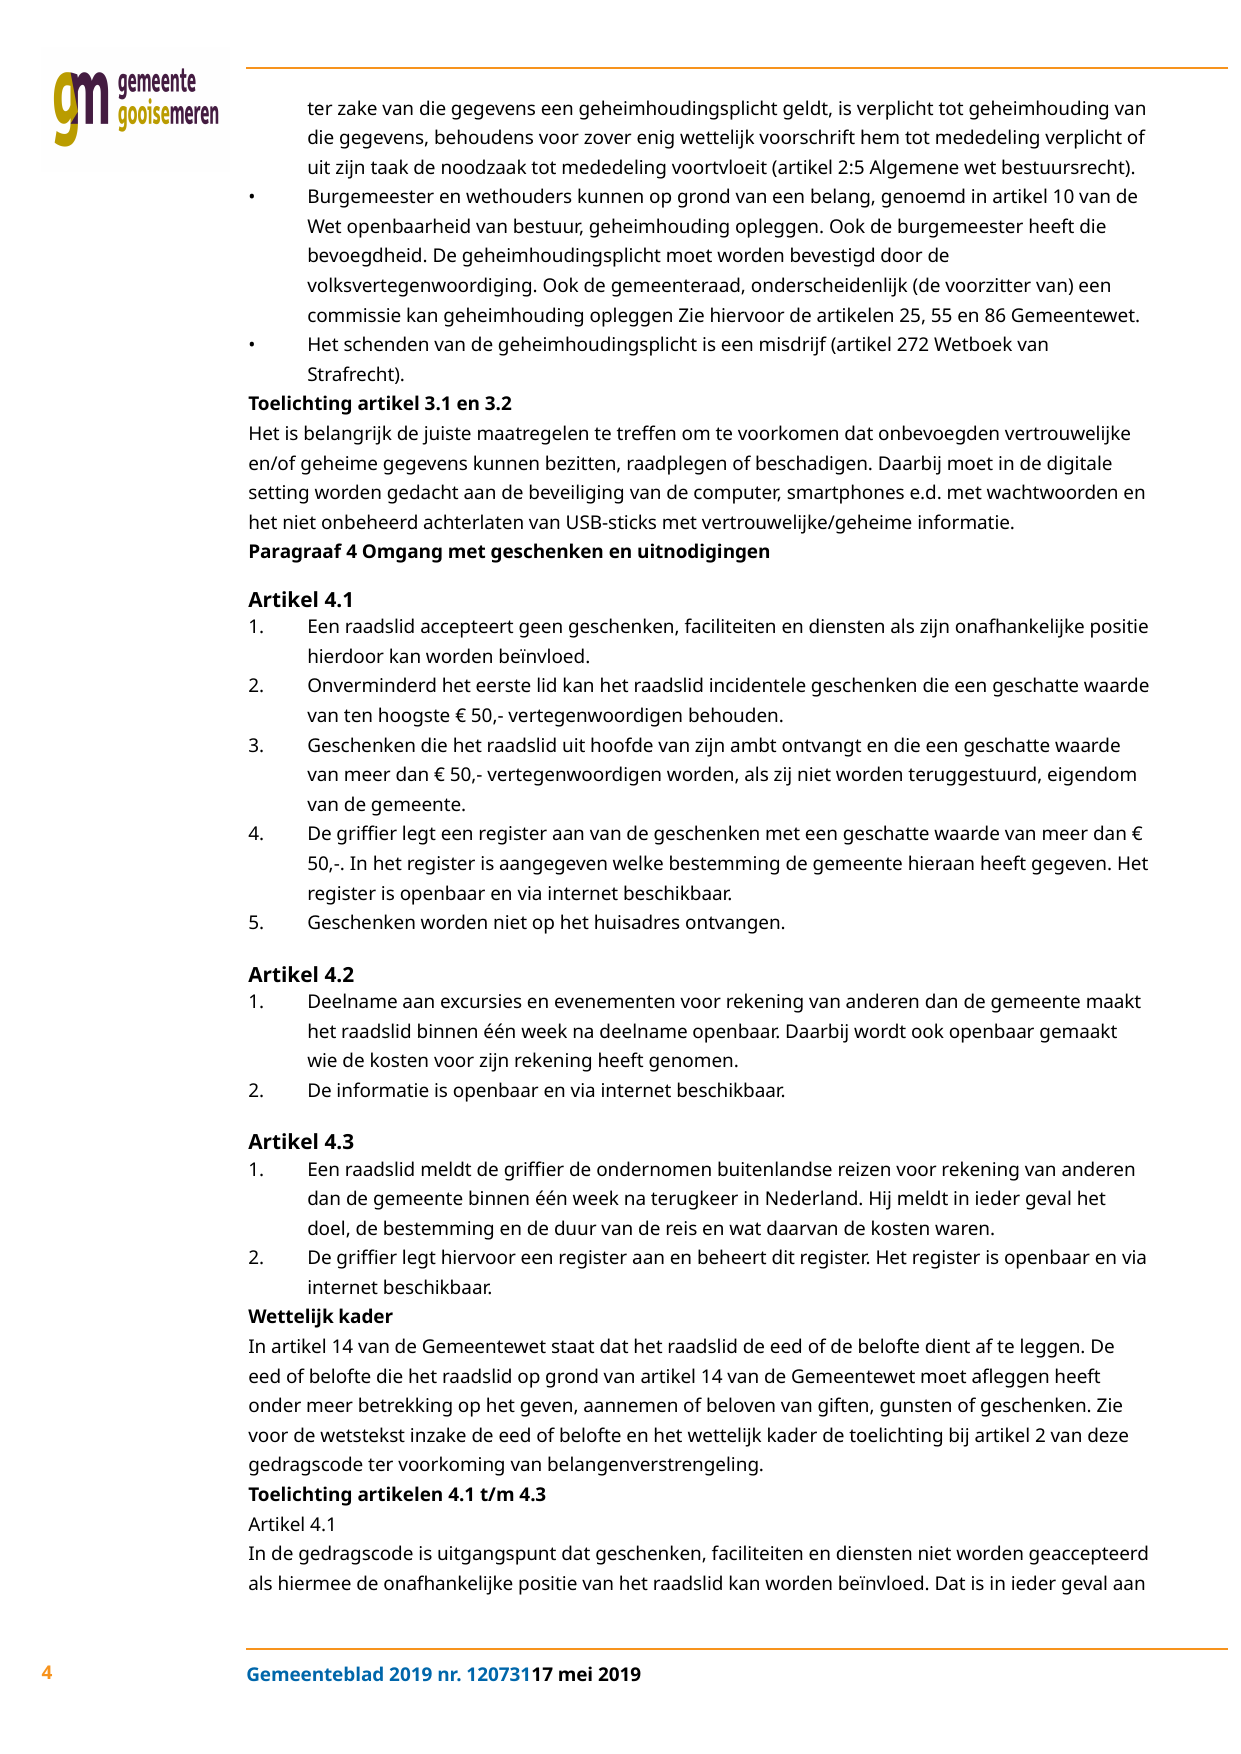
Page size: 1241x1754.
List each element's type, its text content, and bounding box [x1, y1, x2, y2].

list Het schenden van de geheimhoudingsplicht is een misdrijf (artikel 272 Wetboek van Strafrecht). [248, 331, 1152, 387]
list Een raadslid accepteert geen geschenken, faciliteiten en diensten als zijn onafhankelijke positie hierdoor kan worden beïnvloed. [248, 613, 1152, 669]
text Wettelijk kader [248, 1304, 1152, 1329]
text Toelichting artikelen 4.1 t/m 4.3 [248, 1481, 1152, 1507]
list Een raadslid meldt de griffier de ondernomen buitenlandse reizen voor rekening van anderen dan de gemeente binnen één week na terugkeer in Nederland. Hij meldt in ieder geval het doel, de bestemming en de duur van de reis en wat daarvan de kosten waren. [248, 1156, 1152, 1241]
list Geschenken worden niet op het huisadres ontvangen. [248, 909, 1152, 935]
text Artikel 4.1 [248, 1511, 1152, 1537]
text In de gedragscode is uitgangspunt dat geschenken, faciliteiten en diensten niet worden geaccepteerd als hiermee de onafhankelijke positie van het raadslid kan worden beïnvloed. Dat is in ieder geval aan [248, 1540, 1152, 1596]
text Artikel 4.2 [248, 960, 1152, 988]
list De informatie is openbaar en via internet beschikbaar. [248, 1077, 1152, 1103]
list Burgemeester en wethouders kunnen op grond van een belang, genoemd in artikel 10 van de Wet openbaarheid van bestuur, geheimhouding opleggen. Ook de burgemeester heeft die bevoegdheid. De geheimhoudingsplicht moet worden bevestigd door de volksvertegenwoordiging. Ook de gemeenteraad, onderscheidenlijk (de voorzitter van) een commissie kan geheimhouding opleggen Zie hiervoor de artikelen 25, 55 en 86 Gemeentewet. [248, 183, 1152, 328]
text Het is belangrijk de juiste maatregelen te treffen om te voorkomen dat onbevoegden vertrouwelijke en/of geheime gegevens kunnen bezitten, raadplegen of beschadigen. Daarbij moet in de digitale setting worden gedacht aan de beveiliging van de computer, smartphones e.d. met wachtwoorden en het niet onbeheerd achterlaten van USB-sticks met vertrouwelijke/geheime informatie. [248, 420, 1152, 535]
text Toelichting artikel 3.1 en 3.2 [248, 391, 1152, 416]
list Deelname aan excursies en evenementen voor rekening van anderen dan de gemeente maakt het raadslid binnen één week na deelname openbaar. Daarbij wordt ook openbaar gemaakt wie de kosten voor zijn rekening heeft genomen. [248, 988, 1152, 1073]
text Artikel 4.1 [248, 585, 1152, 613]
text In artikel 14 van de Gemeentewet staat dat het raadslid de eed of de belofte dient af te leggen. De eed of belofte die het raadslid op grond van artikel 14 van de Gemeentewet moet afleggen heeft onder meer betrekking op het geven, aannemen of beloven van giften, gunsten of geschenken. Zie voor de wetstekst inzake de eed of belofte en het wettelijk kader de toelichting bij artikel 2 van deze gedragscode ter voorkoming van belangenverstrengeling. [248, 1333, 1152, 1477]
list De griffier legt hiervoor een register aan en beheert dit register. Het register is openbaar en via internet beschikbaar. [248, 1244, 1152, 1300]
list ter zake van die gegevens een geheimhoudingsplicht geldt, is verplicht tot geheimhouding van die gegevens, behoudens voor zover enig wettelijk voorschrift hem tot mededeling verplicht of uit zijn taak de noodzaak tot mededeling voortvloeit (artikel 2:5 Algemene wet bestuursrecht). [248, 95, 1152, 180]
text Artikel 4.3 [248, 1127, 1152, 1156]
picture [41, 47, 231, 172]
list De griffier legt een register aan van de geschenken met een geschatte waarde van meer dan € 50,-. In het register is aangegeven welke bestemming de gemeente hieraan heeft gegeven. Het register is openbaar en via internet beschikbaar. [248, 821, 1152, 906]
list Onverminderd het eerste lid kan het raadslid incidentele geschenken die een geschatte waarde van ten hoogste € 50,- vertegenwoordigen behouden. [248, 673, 1152, 728]
list Geschenken die het raadslid uit hoofde van zijn ambt ontvangt en die een geschatte waarde van meer dan € 50,- vertegenwoordigen worden, als zij niet worden teruggestuurd, eigendom van de gemeente. [248, 732, 1152, 817]
text Paragraaf 4 Omgang met geschenken en uitnodigingen [248, 538, 1152, 564]
